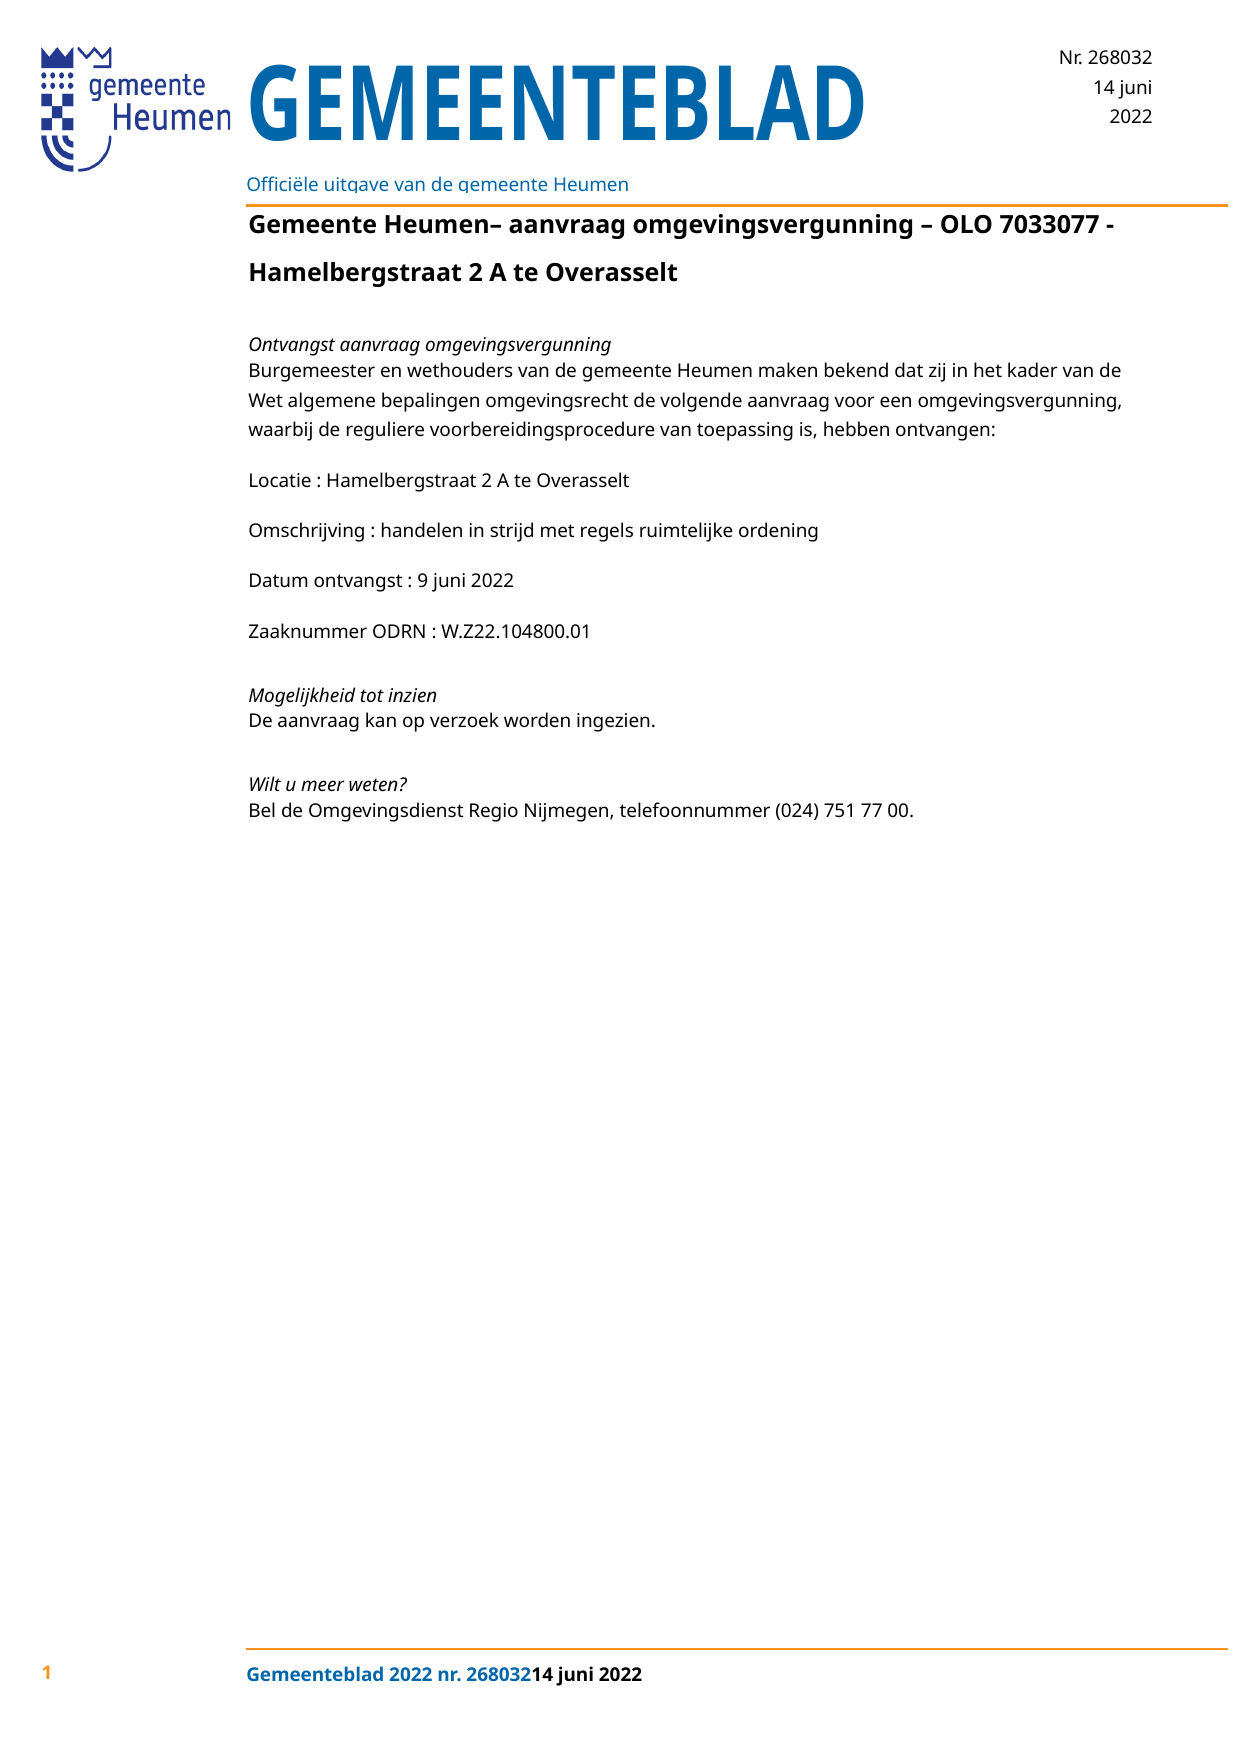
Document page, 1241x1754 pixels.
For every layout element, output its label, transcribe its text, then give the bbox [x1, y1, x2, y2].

text Wilt u meer weten? [248, 772, 1152, 797]
text Locatie : Hamelbergstraat 2 A te Overasselt [248, 467, 1152, 492]
picture [41, 47, 231, 172]
text De aanvraag kan op verzoek worden ingezien. [248, 708, 1152, 733]
text Omschrijving : handelen in strijd met regels ruimtelijke ordening [248, 517, 1152, 543]
text Ontvangst aanvraag omgevingsvergunning [248, 331, 1152, 357]
text Bel de Omgevingsdienst Regio Nijmegen, telefoonnummer (024) 751 77 00. [248, 797, 1152, 823]
text Burgemeester en wethouders van de gemeente Heumen maken bekend dat zij in het kader van de Wet algemene bepalingen omgevingsrecht de volgende aanvraag voor een omgevingsvergunning, waarbij de reguliere voorbereidingsprocedure van toepassing is, hebben ontvangen: [248, 357, 1152, 442]
text Datum ontvangst : 9 juni 2022 [248, 568, 1152, 593]
text Gemeente Heumen– aanvraag omgevingsvergunning – OLO 7033077 - Hamelbergstraat 2 A te Overasselt [248, 207, 1152, 288]
text Mogelijkheid tot inzien [248, 682, 1152, 708]
text Zaaknummer ODRN : W.Z22.104800.01 [248, 618, 1152, 644]
